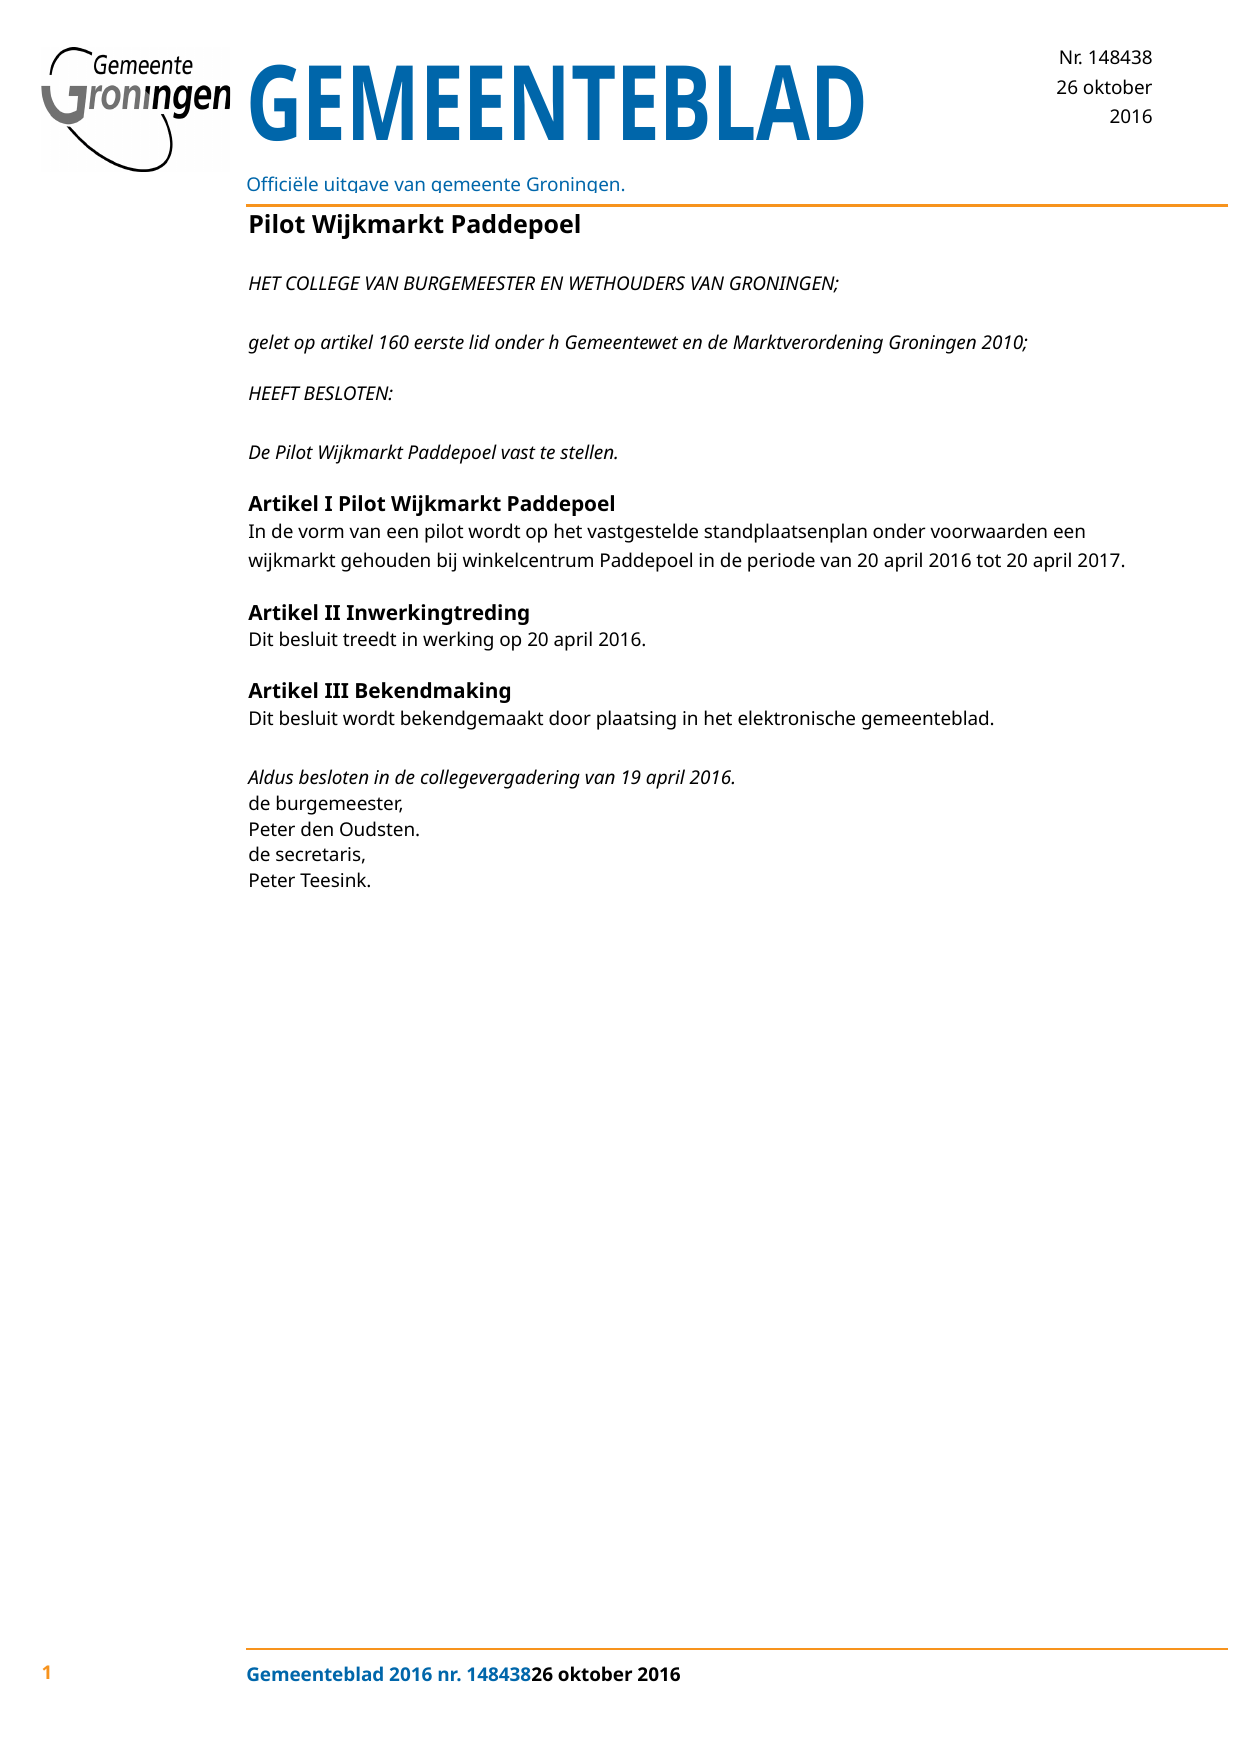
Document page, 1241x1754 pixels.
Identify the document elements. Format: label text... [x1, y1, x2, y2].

text Pilot Wijkmarkt Paddepoel [248, 207, 1152, 241]
text HEEFT BESLOTEN: [248, 380, 1152, 406]
text De Pilot Wijkmarkt Paddepoel vast te stellen. [248, 439, 1152, 465]
text Aldus besloten in de collegevergadering van 19 april 2016. [248, 764, 1152, 790]
text de secretaris, [248, 841, 1152, 867]
text In de vorm van een pilot wordt op het vastgestelde standplaatsenplan onder voorwaarden een wijkmarkt gehouden bij winkelcentrum Paddepoel in de periode van 20 april 2016 tot 20 april 2017. [248, 518, 1152, 573]
text HET COLLEGE VAN BURGEMEESTER EN WETHOUDERS VAN GRONINGEN; [248, 270, 1152, 296]
text Artikel I Pilot Wijkmarkt Paddepoel [248, 489, 1152, 518]
text Peter den Oudsten. [248, 816, 1152, 841]
text Artikel II Inwerkingtreding [248, 598, 1152, 626]
text Dit besluit treedt in werking op 20 april 2016. [248, 626, 1152, 652]
text Peter Teesink. [248, 867, 1152, 893]
text gelet op artikel 160 eerste lid onder h Gemeentewet en de Marktverordening Groningen 2010; [248, 329, 1152, 355]
picture [41, 47, 231, 172]
text de burgemeester, [248, 790, 1152, 816]
text Dit besluit wordt bekendgemaakt door plaatsing in het elektronische gemeenteblad. [248, 705, 1152, 731]
text Artikel III Bekendmaking [248, 677, 1152, 705]
